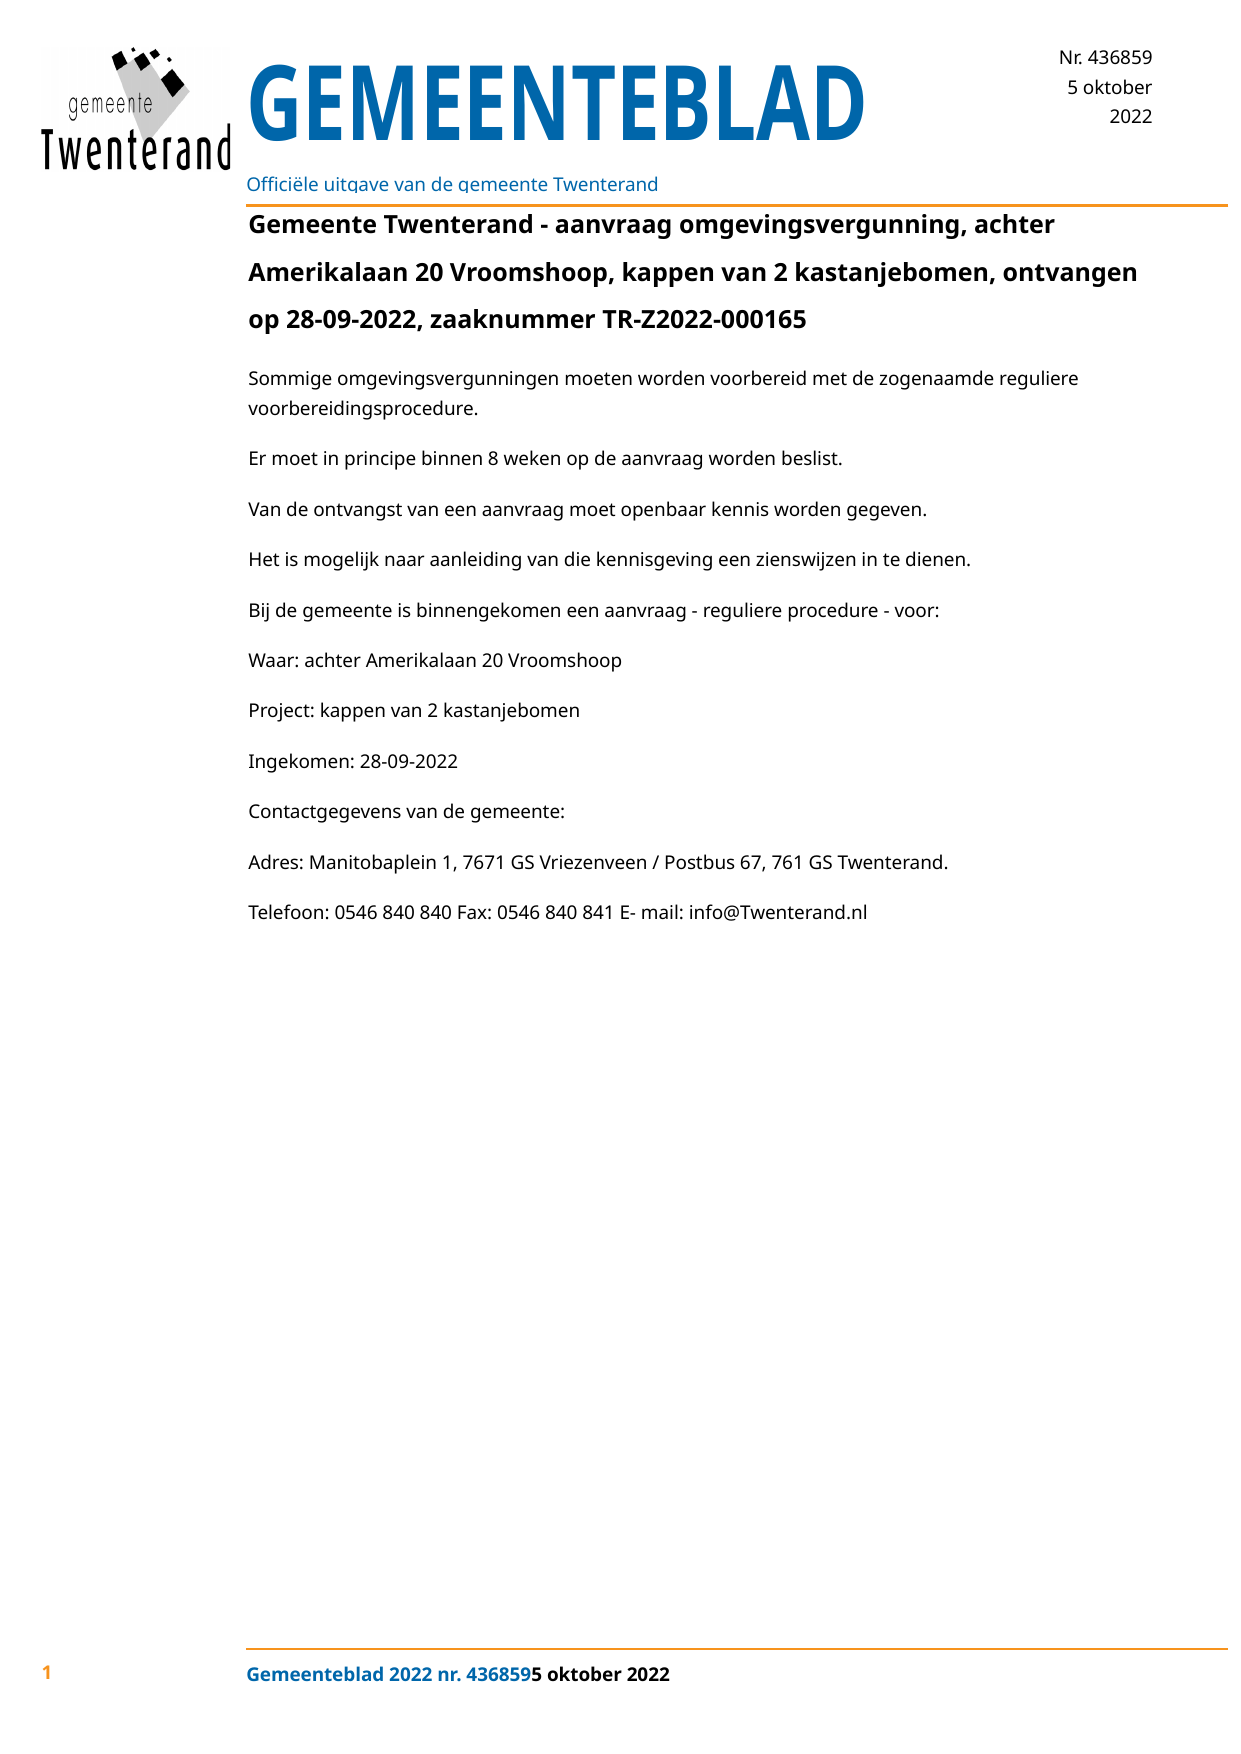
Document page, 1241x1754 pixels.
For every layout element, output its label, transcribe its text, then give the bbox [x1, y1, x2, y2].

text Gemeente Twenterand - aanvraag omgevingsvergunning, achter Amerikalaan 20 Vroomshoop, kappen van 2 kastanjebomen, ontvangen op 28-09-2022, zaaknummer TR-Z2022-000165 [248, 207, 1152, 336]
text Van de ontvangst van een aanvraag moet openbaar kennis worden gegeven. [248, 496, 1152, 522]
text Sommige omgevingsvergunningen moeten worden voorbereid met de zogenaamde reguliere voorbereidingsprocedure. [248, 366, 1152, 421]
text Waar: achter Amerikalaan 20 Vroomshoop [248, 647, 1152, 673]
text Project: kappen van 2 kastanjebomen [248, 698, 1152, 723]
text Contactgegevens van de gemeente: [248, 798, 1152, 824]
text Bij de gemeente is binnengekomen een aanvraag - reguliere procedure - voor: [248, 597, 1152, 622]
text Het is mogelijk naar aanleiding van die kennisgeving een zienswijzen in te dienen. [248, 546, 1152, 572]
text Adres: Manitobaplein 1, 7671 GS Vriezenveen / Postbus 67, 761 GS Twenterand. [248, 849, 1152, 874]
text Er moet in principe binnen 8 weken op de aanvraag worden beslist. [248, 446, 1152, 471]
picture [41, 47, 231, 172]
text Telefoon: 0546 840 840 Fax: 0546 840 841 E- mail: info@Twenterand.nl [248, 899, 1152, 925]
text Ingekomen: 28-09-2022 [248, 748, 1152, 774]
